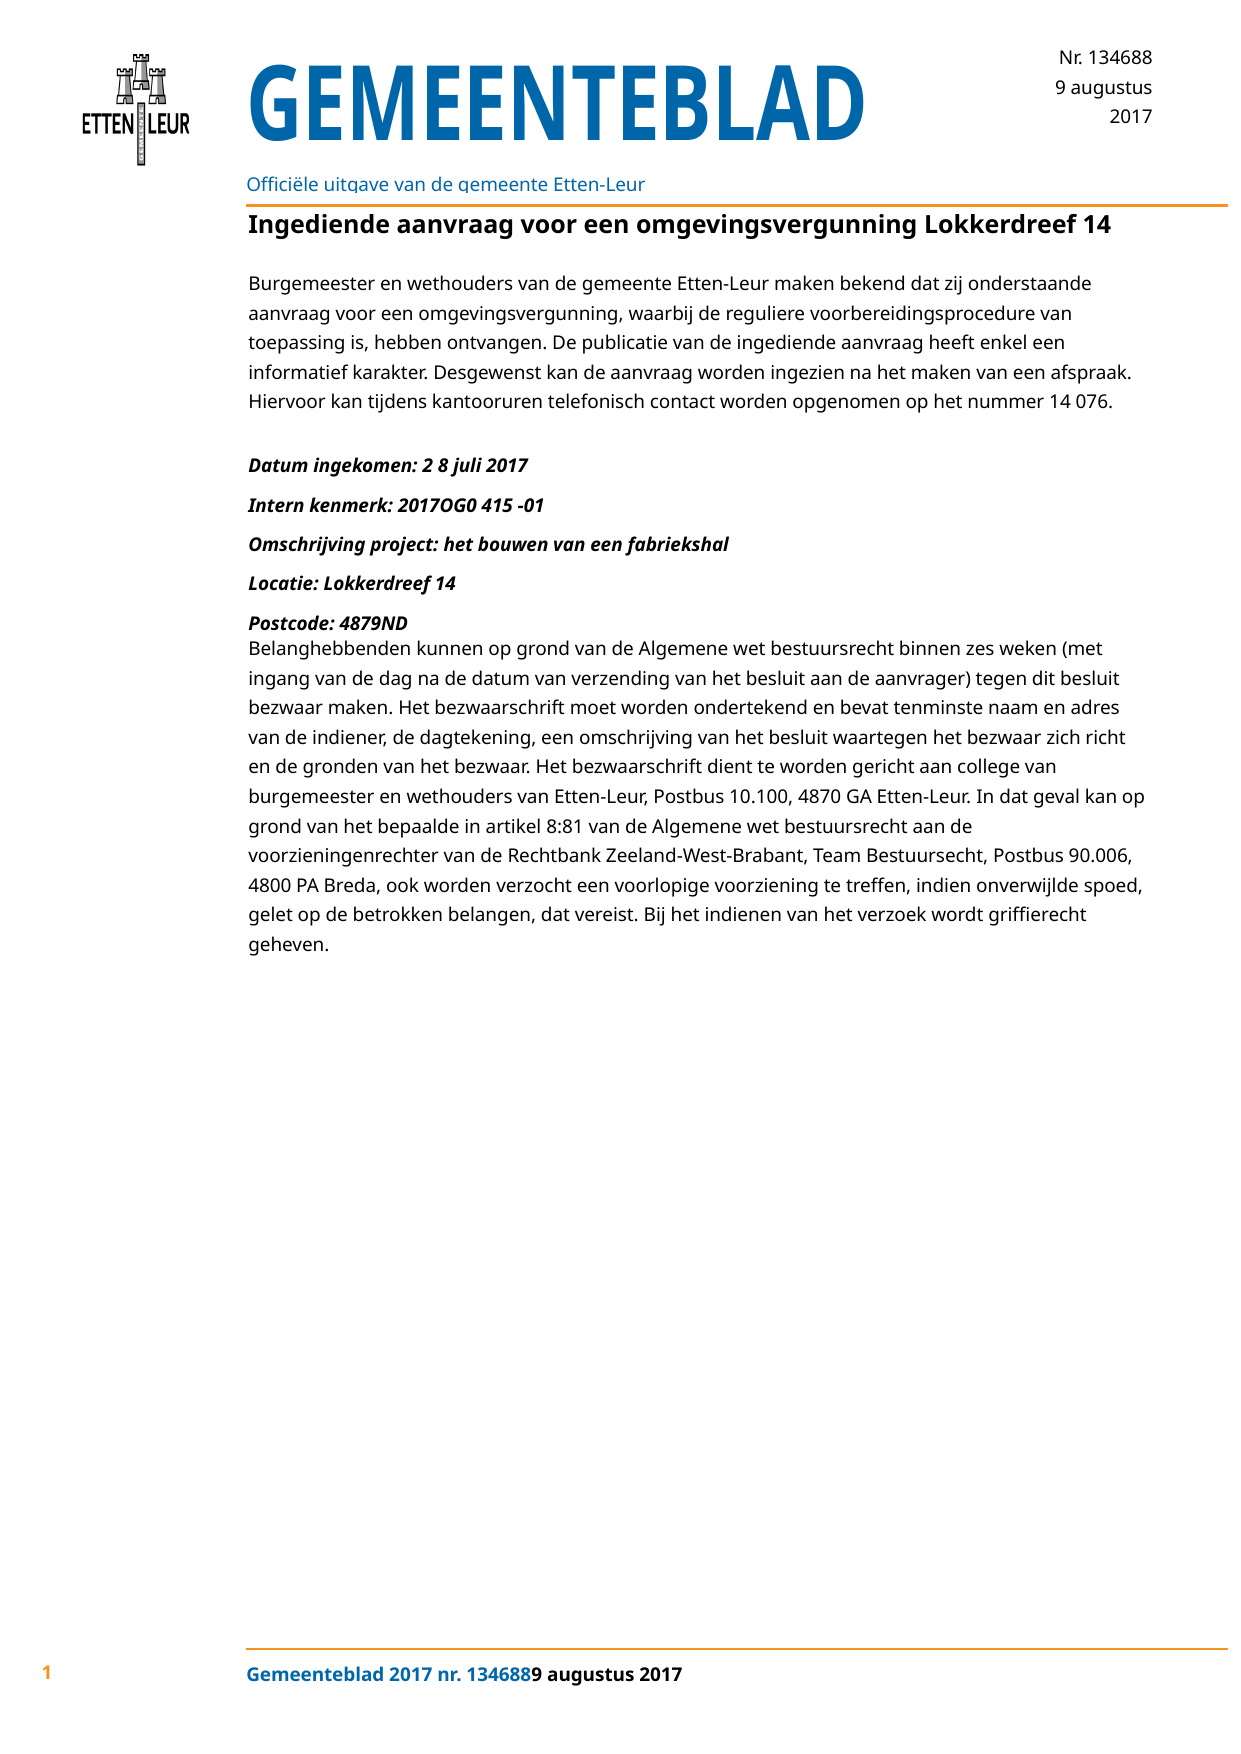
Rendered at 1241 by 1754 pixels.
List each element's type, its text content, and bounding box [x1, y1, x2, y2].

text Datum ingekomen: 2 8 juli 2017 [248, 453, 1152, 478]
text Ingediende aanvraag voor een omgevingsvergunning Lokkerdreef 14 [248, 207, 1152, 241]
text Belanghebbenden kunnen op grond van de Algemene wet bestuursrecht binnen zes weken (met ingang van de dag na de datum van verzending van het besluit aan de aanvrager) tegen dit besluit bezwaar maken. Het bezwaarschrift moet worden ondertekend en bevat tenminste naam en adres van de indiener, de dagtekening, een omschrijving van het besluit waartegen het bezwaar zich richt en de gronden van het bezwaar. Het bezwaarschrift dient te worden gericht aan college van burgemeester en wethouders van Etten-Leur, Postbus 10.100, 4870 GA Etten-Leur. In dat geval kan op grond van het bepaalde in artikel 8:81 van de Algemene wet bestuursrecht aan de voorzieningenrechter van de Rechtbank Zeeland-West-Brabant, Team Bestuursecht, Postbus 90.006, 4800 PA Breda, ook worden verzocht een voorlopige voorziening te treffen, indien onverwijlde spoed, gelet op de betrokken belangen, dat vereist. Bij het indienen van het verzoek wordt griffierecht geheven. [248, 635, 1152, 957]
text Postcode: 4879ND [248, 610, 1152, 635]
text Burgemeester en wethouders van de gemeente Etten-Leur maken bekend dat zij onderstaande aanvraag voor een omgevingsvergunning, waarbij de reguliere voorbereidingsprocedure van toepassing is, hebben ontvangen. De publicatie van de ingediende aanvraag heeft enkel een informatief karakter. Desgewenst kan de aanvraag worden ingezien na het maken van een afspraak. Hiervoor kan tijdens kantooruren telefonisch contact worden opgenomen op het nummer 14 076. [248, 270, 1152, 414]
text Intern kenmerk: 2017OG0 415 -01 [248, 492, 1152, 518]
picture [41, 47, 231, 172]
text Locatie: Lokkerdreef 14 [248, 570, 1152, 596]
text Omschrijving project: het bouwen van een fabriekshal [248, 531, 1152, 557]
